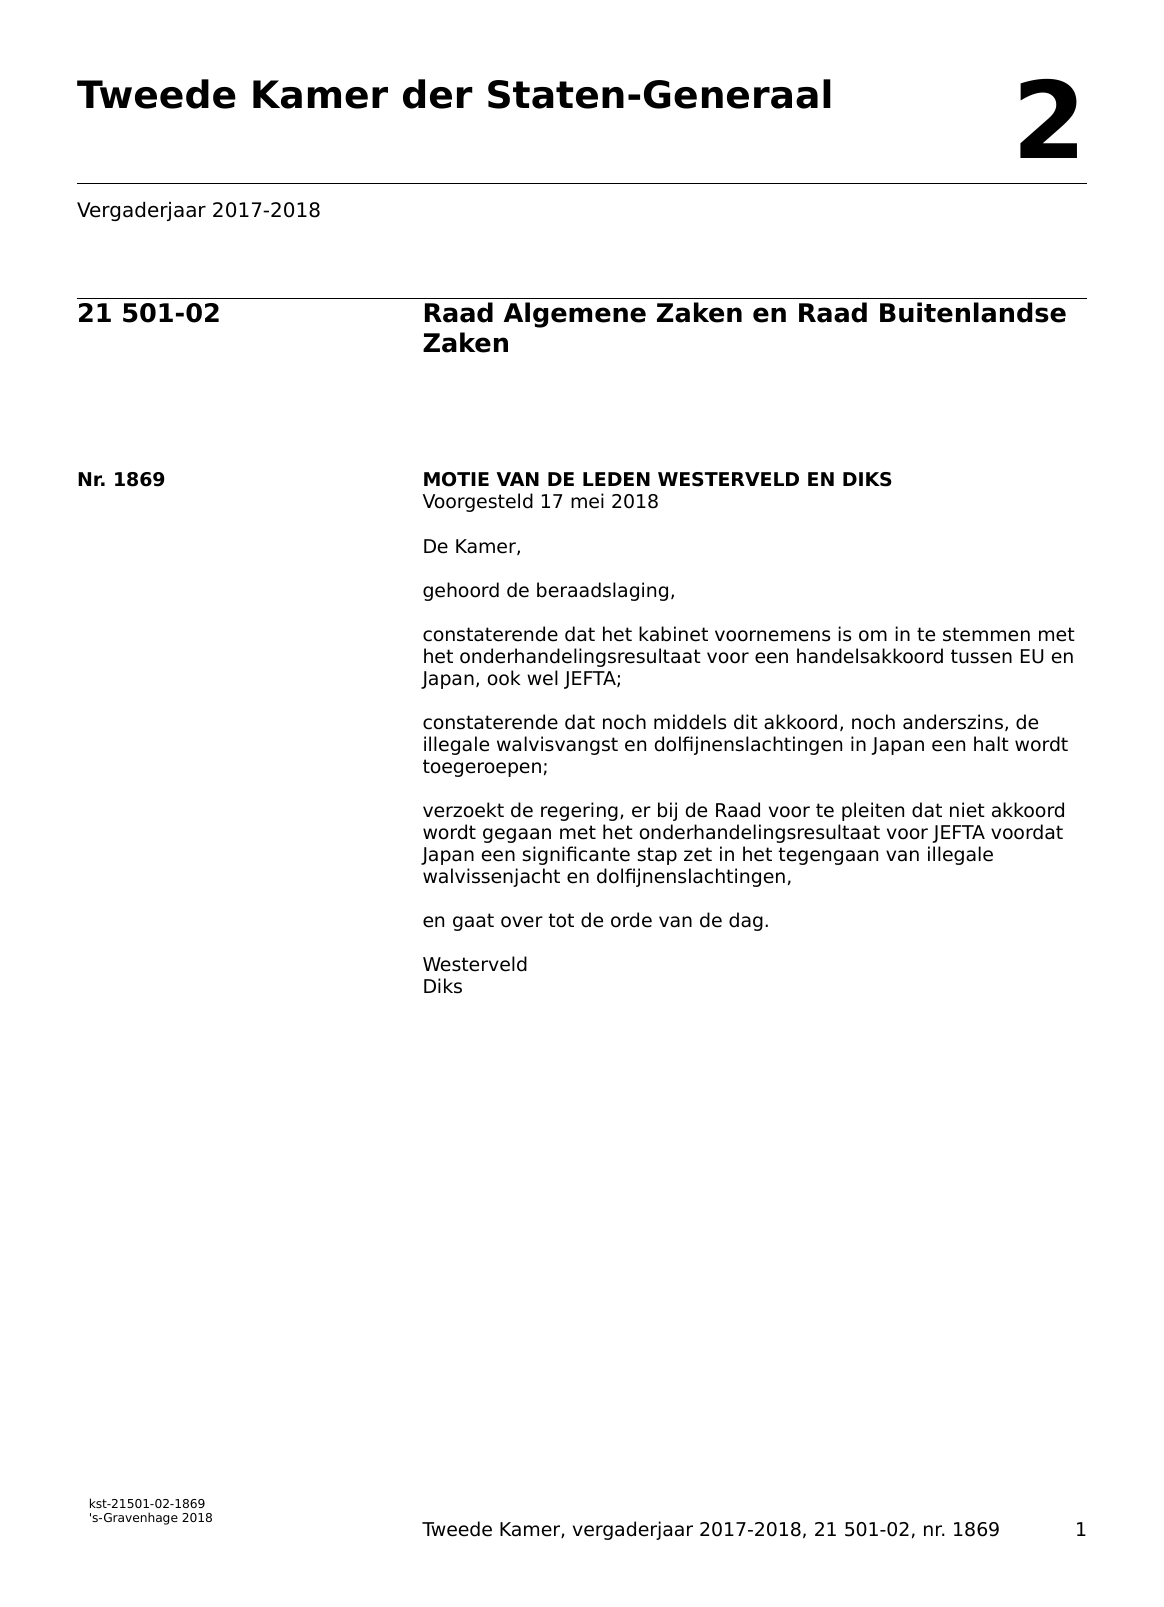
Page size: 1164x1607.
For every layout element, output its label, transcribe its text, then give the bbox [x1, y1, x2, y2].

text constaterende dat noch middels dit akkoord, noch anderszins, de illegale walvisvangst en dolfijnenslachtingen in Japan een halt wordt toegeroepen; [422, 712, 1087, 778]
text Westerveld [422, 954, 1087, 976]
subtitle 21 501-02 Raad Algemene Zaken en Raad Buitenlandse Zaken [77, 299, 1087, 358]
subtitle Nr. 1869 MOTIE VAN DE LEDEN WESTERVELD EN DIKS [77, 469, 1087, 491]
text De Kamer, [422, 536, 1087, 557]
text gehoord de beraadslaging, [422, 580, 1087, 602]
text kst-21501-02-1869 [88, 1497, 323, 1511]
table_cell Vergaderjaar 2017-2018 [77, 184, 1087, 298]
text Diks [422, 976, 1087, 998]
text verzoekt de regering, er bij de Raad voor te pleiten dat niet akkoord wordt gegaan met het onderhandelingsresultaat voor JEFTA voordat Japan een significante stap zet in het tegengaan van illegale walvissenjacht en dolfijnenslachtingen, [422, 800, 1087, 888]
text en gaat over tot de orde van de dag. [422, 910, 1087, 932]
text Voorgesteld 17 mei 2018 [422, 491, 1087, 513]
table_header Tweede Kamer der Staten-Generaal [77, 59, 886, 183]
text constaterende dat het kabinet voornemens is om in te stemmen met het onderhandelingsresultaat voor een handelsakkoord tussen EU en Japan, ook wel JEFTA; [422, 624, 1087, 690]
table_header 2 [886, 59, 1087, 183]
text 's-Gravenhage 2018 [88, 1511, 323, 1525]
